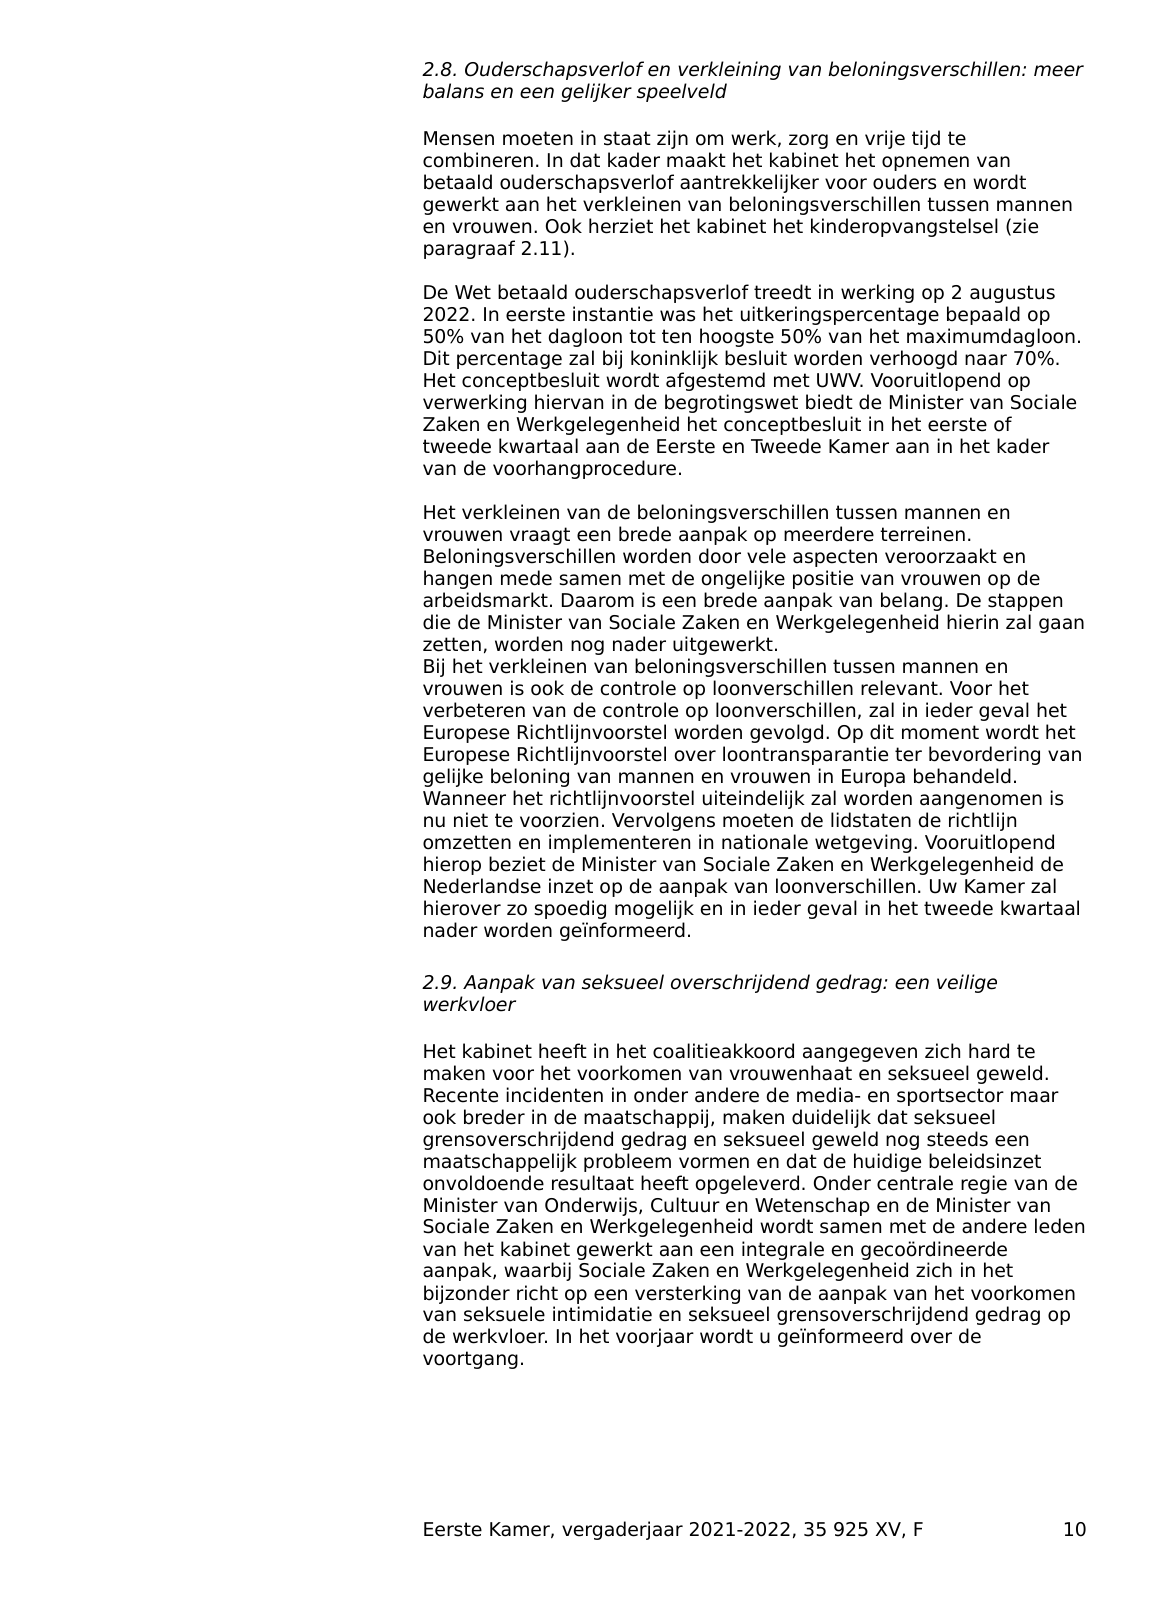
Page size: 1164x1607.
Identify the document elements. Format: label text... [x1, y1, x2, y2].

text Bij het verkleinen van beloningsverschillen tussen mannen en vrouwen is ook de controle op loonverschillen relevant. Voor het verbeteren van de controle op loonverschillen, zal in ieder geval het Europese Richtlijnvoorstel worden gevolgd. Op dit moment wordt het Europese Richtlijnvoorstel over loontransparantie ter bevordering van gelijke beloning van mannen en vrouwen in Europa behandeld. Wanneer het richtlijnvoorstel uiteindelijk zal worden aangenomen is nu niet te voorzien. Vervolgens moeten de lidstaten de richtlijn omzetten en implementeren in nationale wetgeving. Vooruitlopend hierop beziet de Minister van Sociale Zaken en Werkgelegenheid de Nederlandse inzet op de aanpak van loonverschillen. Uw Kamer zal hierover zo spoedig mogelijk en in ieder geval in het tweede kwartaal nader worden geïnformeerd. [422, 656, 1087, 942]
text Mensen moeten in staat zijn om werk, zorg en vrije tijd te combineren. In dat kader maakt het kabinet het opnemen van betaald ouderschapsverlof aantrekkelijker voor ouders en wordt gewerkt aan het verkleinen van beloningsverschillen tussen mannen en vrouwen. Ook herziet het kabinet het kinderopvangstelsel (zie paragraaf 2.11). [422, 128, 1087, 260]
subtitle 2.9. Aanpak van seksueel overschrijdend gedrag: een veilige werkvloer [422, 972, 1087, 1016]
text De Wet betaald ouderschapsverlof treedt in werking op 2 augustus 2022. In eerste instantie was het uitkeringspercentage bepaald op 50% van het dagloon tot ten hoogste 50% van het maximumdagloon. Dit percentage zal bij koninklijk besluit worden verhoogd naar 70%. Het conceptbesluit wordt afgestemd met UWV. Vooruitlopend op verwerking hiervan in de begrotingswet biedt de Minister van Sociale Zaken en Werkgelegenheid het conceptbesluit in het eerste of tweede kwartaal aan de Eerste en Tweede Kamer aan in het kader van de voorhangprocedure. [422, 282, 1087, 480]
subtitle 2.8. Ouderschapsverlof en verkleining van beloningsverschillen: meer balans en een gelijker speelveld [422, 59, 1087, 103]
text Het kabinet heeft in het coalitieakkoord aangegeven zich hard te maken voor het voorkomen van vrouwenhaat en seksueel geweld. Recente incidenten in onder andere de media- en sportsector maar ook breder in de maatschappij, maken duidelijk dat seksueel grensoverschrijdend gedrag en seksueel geweld nog steeds een maatschappelijk probleem vormen en dat de huidige beleidsinzet onvoldoende resultaat heeft opgeleverd. Onder centrale regie van de Minister van Onderwijs, Cultuur en Wetenschap en de Minister van Sociale Zaken en Werkgelegenheid wordt samen met de andere leden van het kabinet gewerkt aan een integrale en gecoördineerde aanpak, waarbij Sociale Zaken en Werkgelegenheid zich in het bijzonder richt op een versterking van de aanpak van het voorkomen van seksuele intimidatie en seksueel grensoverschrijdend gedrag op de werkvloer. In het voorjaar wordt u geïnformeerd over de voortgang. [422, 1041, 1087, 1370]
text Het verkleinen van de beloningsverschillen tussen mannen en vrouwen vraagt een brede aanpak op meerdere terreinen. Beloningsverschillen worden door vele aspecten veroorzaakt en hangen mede samen met de ongelijke positie van vrouwen op de arbeidsmarkt. Daarom is een brede aanpak van belang. De stappen die de Minister van Sociale Zaken en Werkgelegenheid hierin zal gaan zetten, worden nog nader uitgewerkt. [422, 502, 1087, 656]
